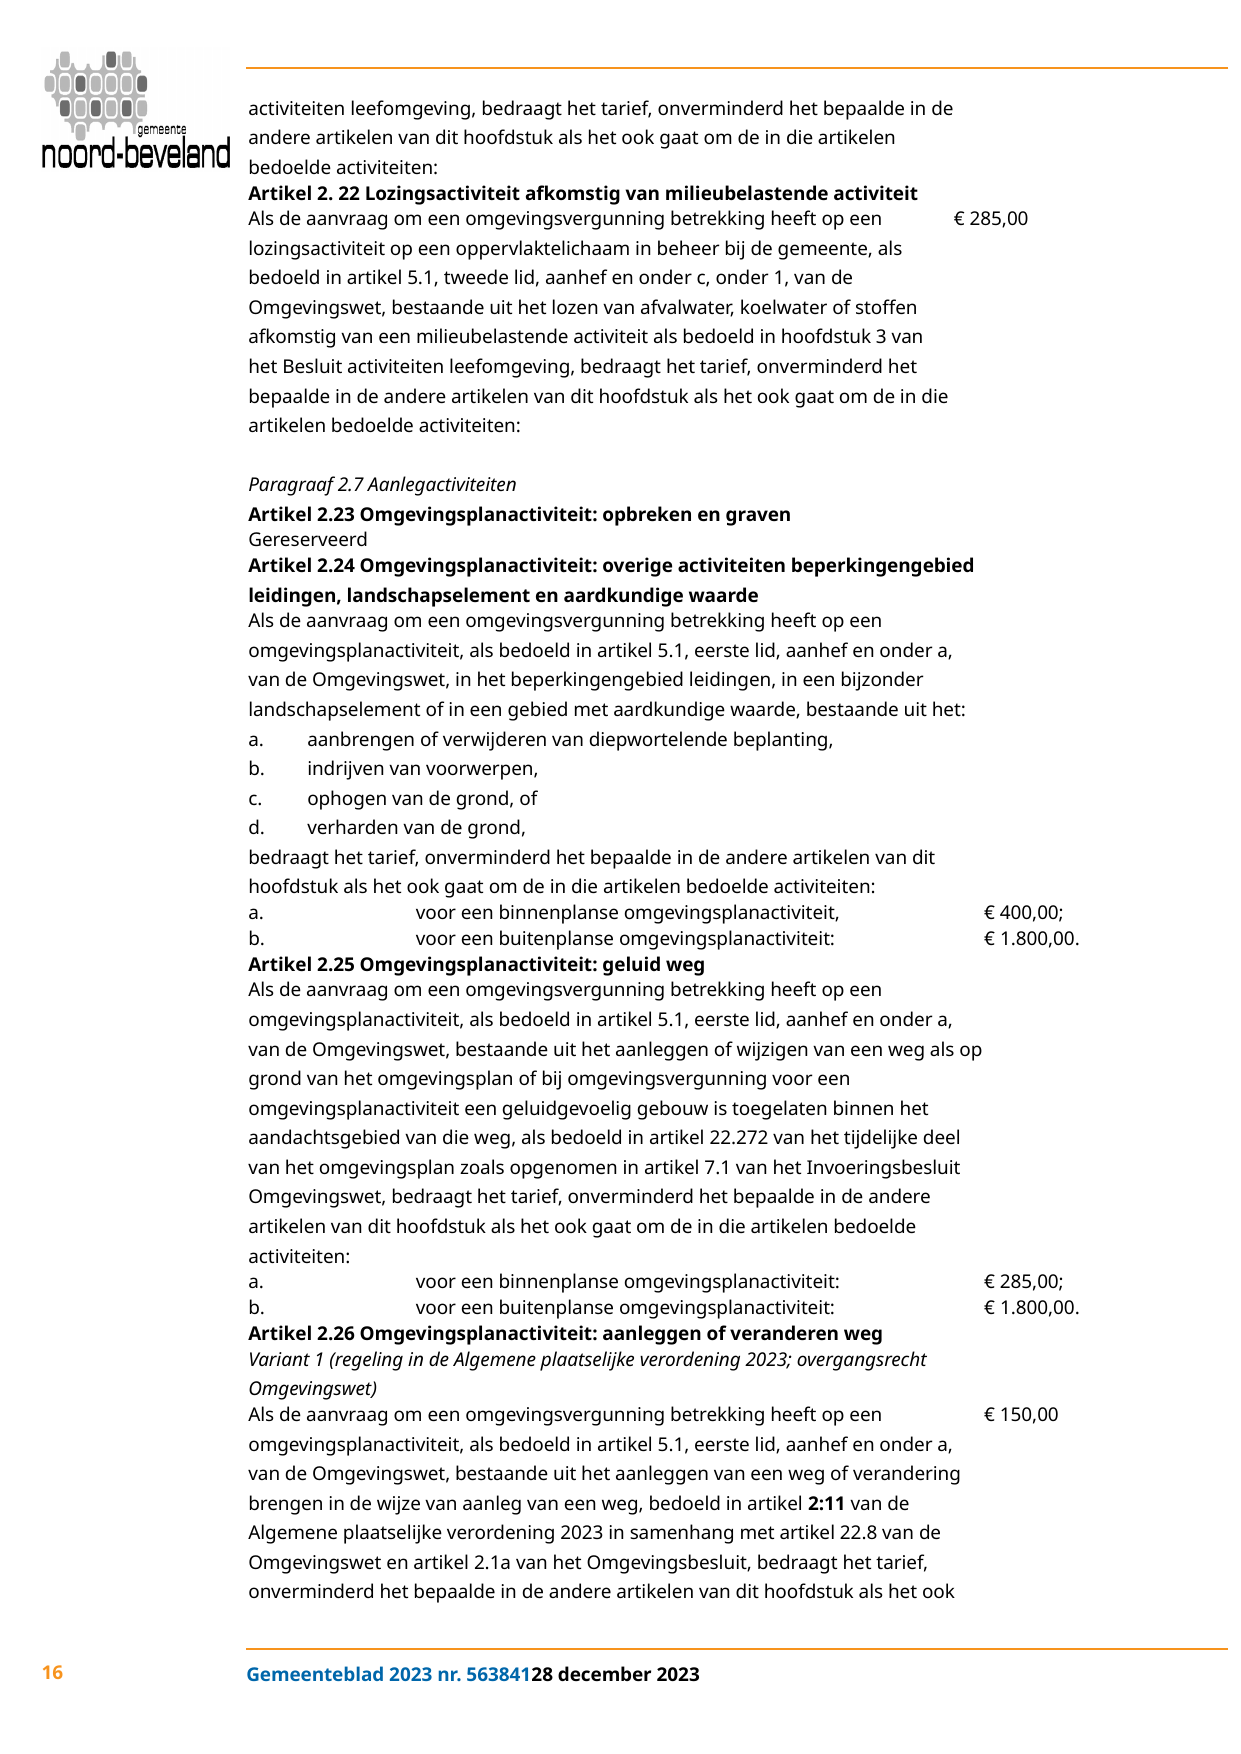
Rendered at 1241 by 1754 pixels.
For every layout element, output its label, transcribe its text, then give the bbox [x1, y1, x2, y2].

table_cell [984, 977, 1152, 1269]
table_cell [984, 1346, 1152, 1401]
table_cell Artikel 2. 22 Lozingsactiviteit afkomstig van milieubelastende activiteit [248, 180, 954, 205]
table_header Artikel 2.23 Omgevingsplanactiviteit: opbreken en graven [248, 501, 984, 526]
table_cell a. [248, 900, 416, 925]
table_cell [954, 180, 1152, 205]
table_cell Als de aanvraag om een omgevingsvergunning betrekking heeft op een omgevingsplanactiviteit, als bedoeld in artikel 5.1, eerste lid, aanhef en onder a, van de Omgevingswet, in het beperkingengebied leidingen, in een bijzonder landschapselement of in een gebied met aardkundige waarde, bestaande uit het: aanbrengen of verwijderen van diepwortelende beplanting, indrijven van voorwerpen, ophogen van de grond, of verharden van de grond, bedraagt het tarief, onverminderd het bepaalde in de andere artikelen van dit hoofdstuk als het ook gaat om de in die artikelen bedoelde activiteiten: [248, 608, 984, 899]
table_cell [954, 95, 1152, 180]
table_cell voor een binnenplanse omgevingsplanactiviteit, [416, 900, 984, 925]
table_cell Artikel 2.25 Omgevingsplanactiviteit: geluid weg [248, 951, 984, 977]
table_cell Als de aanvraag om een omgevingsvergunning betrekking heeft op een omgevingsplanactiviteit, als bedoeld in artikel 5.1, eerste lid, aanhef en onder a, van de Omgevingswet, bestaande uit het aanleggen of wijzigen van een weg als op grond van het omgevingsplan of bij omgevingsvergunning voor een omgevingsplanactiviteit een geluidgevoelig gebouw is toegelaten binnen het aandachtsgebied van die weg, als bedoeld in artikel 22.272 van het tijdelijke deel van het omgevingsplan zoals opgenomen in artikel 7.1 van het Invoeringsbesluit Omgevingswet, bedraagt het tarief, onverminderd het bepaalde in de andere artikelen van dit hoofdstuk als het ook gaat om de in die artikelen bedoelde activiteiten: [248, 977, 984, 1269]
table_cell Artikel 2.24 Omgevingsplanactiviteit: overige activiteiten beperkingengebied leidingen, landschapselement en aardkundige waarde [248, 552, 984, 607]
table_cell € 1.800,00. [984, 925, 1152, 951]
table_cell b. [248, 925, 416, 951]
table_cell activiteiten leefomgeving, bedraagt het tarief, onverminderd het bepaalde in de andere artikelen van dit hoofdstuk als het ook gaat om de in die artikelen bedoelde activiteiten: [248, 95, 954, 180]
text Paragraaf 2.7 Aanlegactiviteiten [248, 471, 1152, 497]
table_cell € 1.800,00. [984, 1294, 1152, 1320]
table_cell € 150,00 [984, 1401, 1152, 1604]
table_cell [984, 951, 1152, 977]
table_cell a. [248, 1269, 416, 1294]
table_cell voor een buitenplanse omgevingsplanactiviteit: [416, 1294, 984, 1320]
table_cell [984, 552, 1152, 607]
table_cell € 285,00; [984, 1269, 1152, 1294]
table_cell [984, 608, 1152, 899]
table_cell voor een binnenplanse omgevingsplanactiviteit: [416, 1269, 984, 1294]
table_header [984, 501, 1152, 526]
table_cell b. [248, 1294, 416, 1320]
table_cell Als de aanvraag om een omgevingsvergunning betrekking heeft op een omgevingsplanactiviteit, als bedoeld in artikel 5.1, eerste lid, aanhef en onder a, van de Omgevingswet, bestaande uit het aanleggen van een weg of verandering brengen in de wijze van aanleg van een weg, bedoeld in artikel 2:11 van de Algemene plaatselijke verordening 2023 in samenhang met artikel 22.8 van de Omgevingswet en artikel 2.1a van het Omgevingsbesluit, bedraagt het tarief, onverminderd het bepaalde in de andere artikelen van dit hoofdstuk als het ook [248, 1401, 984, 1604]
table_cell Gereserveerd [248, 526, 984, 552]
table_cell voor een buitenplanse omgevingsplanactiviteit: [416, 925, 984, 951]
picture [41, 47, 231, 172]
table_cell [984, 526, 1152, 552]
table_cell [984, 1320, 1152, 1346]
table_cell Artikel 2.26 Omgevingsplanactiviteit: aanleggen of veranderen weg [248, 1320, 984, 1346]
table_cell € 285,00 [954, 205, 1152, 438]
table_cell Variant 1 (regeling in de Algemene plaatselijke verordening 2023; overgangsrecht Omgevingswet) [248, 1346, 984, 1401]
table_cell € 400,00; [984, 900, 1152, 925]
table_cell Als de aanvraag om een omgevingsvergunning betrekking heeft op een lozingsactiviteit op een oppervlaktelichaam in beheer bij de gemeente, als bedoeld in artikel 5.1, tweede lid, aanhef en onder c, onder 1, van de Omgevingswet, bestaande uit het lozen van afvalwater, koelwater of stoffen afkomstig van een milieubelastende activiteit als bedoeld in hoofdstuk 3 van het Besluit activiteiten leefomgeving, bedraagt het tarief, onverminderd het bepaalde in de andere artikelen van dit hoofdstuk als het ook gaat om de in die artikelen bedoelde activiteiten: [248, 205, 954, 438]
